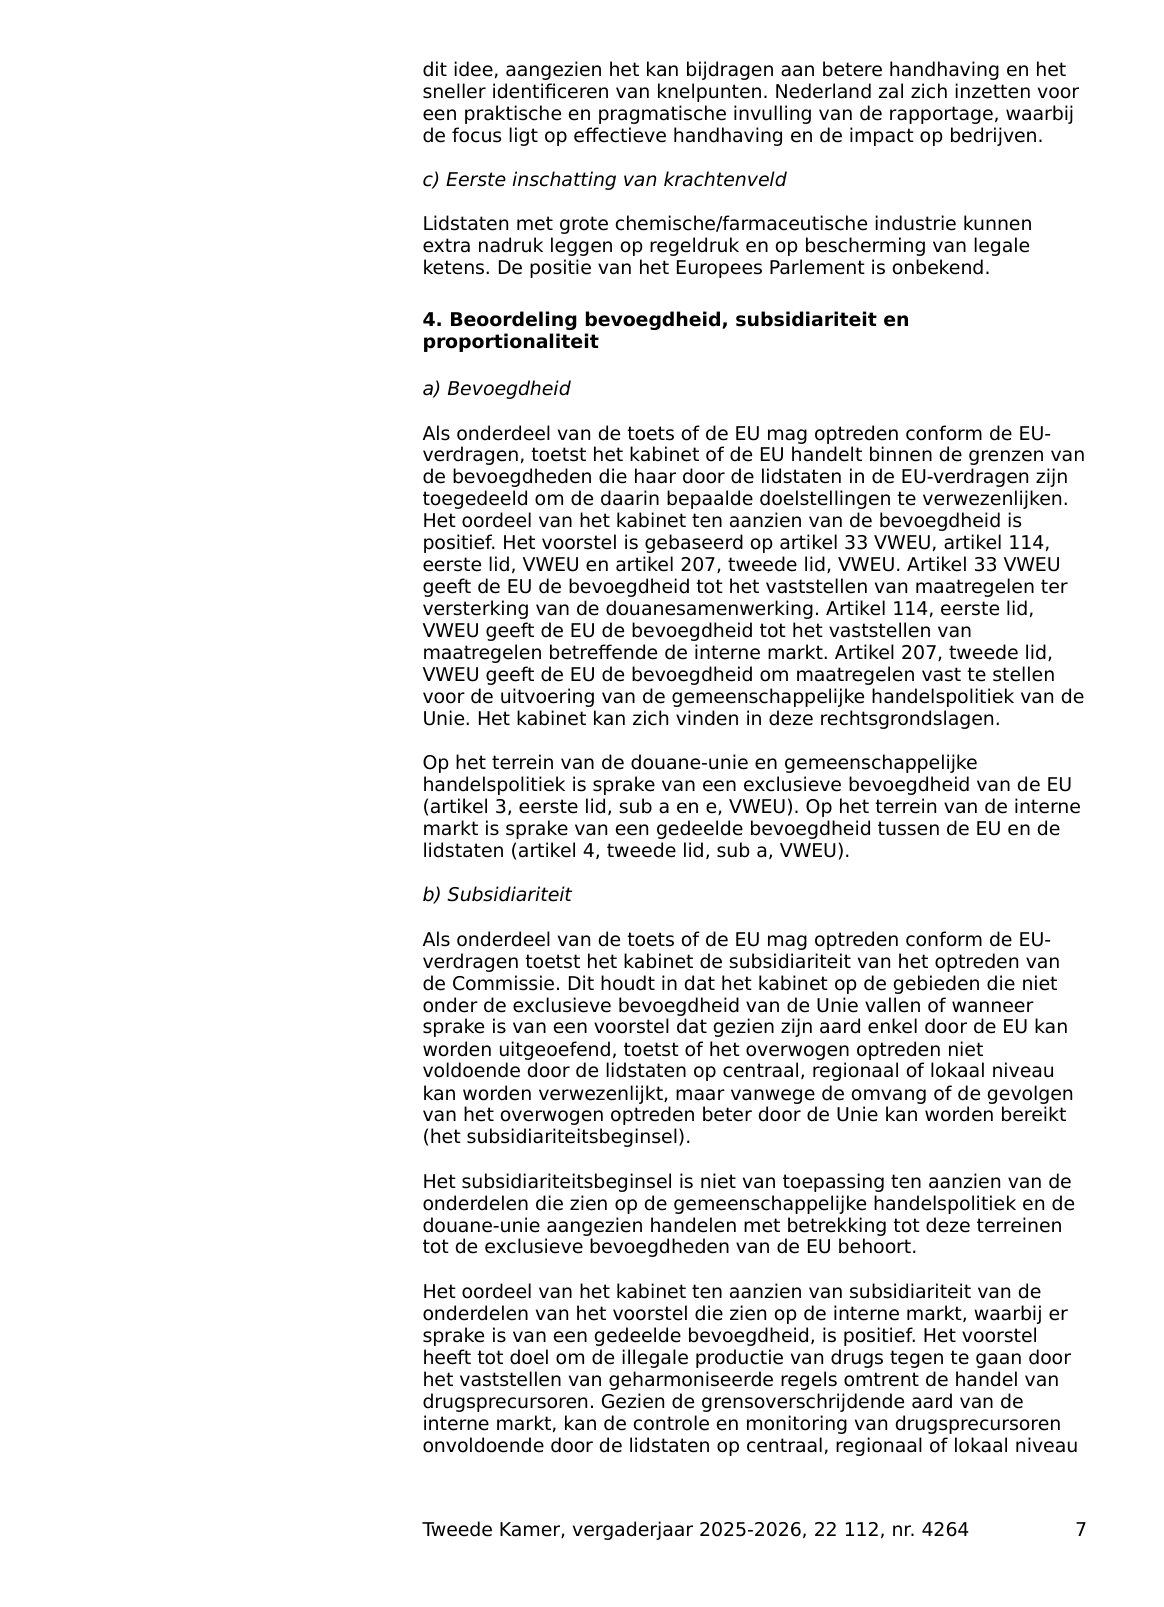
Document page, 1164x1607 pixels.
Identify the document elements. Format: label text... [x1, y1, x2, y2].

text Als onderdeel van de toets of de EU mag optreden conform de EU-verdragen toetst het kabinet de subsidiariteit van het optreden van de Commissie. Dit houdt in dat het kabinet op de gebieden die niet onder de exclusieve bevoegdheid van de Unie vallen of wanneer sprake is van een voorstel dat gezien zijn aard enkel door de EU kan worden uitgeoefend, toetst of het overwogen optreden niet voldoende door de lidstaten op centraal, regionaal of lokaal niveau kan worden verwezenlijkt, maar vanwege de omvang of de gevolgen van het overwogen optreden beter door de Unie kan worden bereikt (het subsidiariteitsbeginsel). [422, 928, 1087, 1148]
subtitle 4. Beoordeling bevoegdheid, subsidiariteit en proportionaliteit [422, 309, 1087, 353]
text Het oordeel van het kabinet ten aanzien van subsidiariteit van de onderdelen van het voorstel die zien op de interne markt, waarbij er sprake is van een gedeelde bevoegdheid, is positief. Het voorstel heeft tot doel om de illegale productie van drugs tegen te gaan door het vaststellen van geharmoniseerde regels omtrent de handel van drugsprecursoren. Gezien de grensoverschrijdende aard van de interne markt, kan de controle en monitoring van drugsprecursoren onvoldoende door de lidstaten op centraal, regionaal of lokaal niveau [422, 1281, 1087, 1456]
text dit idee, aangezien het kan bijdragen aan betere handhaving en het sneller identificeren van knelpunten. Nederland zal zich inzetten voor een praktische en pragmatische invulling van de rapportage, waarbij de focus ligt op effectieve handhaving en de impact op bedrijven. [422, 59, 1087, 147]
text Als onderdeel van de toets of de EU mag optreden conform de EU-verdragen, toetst het kabinet of de EU handelt binnen de grenzen van de bevoegdheden die haar door de lidstaten in de EU-verdragen zijn toegedeeld om de daarin bepaalde doelstellingen te verwezenlijken. Het oordeel van het kabinet ten aanzien van de bevoegdheid is positief. Het voorstel is gebaseerd op artikel 33 VWEU, artikel 114, eerste lid, VWEU en artikel 207, tweede lid, VWEU. Artikel 33 VWEU geeft de EU de bevoegdheid tot het vaststellen van maatregelen ter versterking van de douanesamenwerking. Artikel 114, eerste lid, VWEU geeft de EU de bevoegdheid tot het vaststellen van maatregelen betreffende de interne markt. Artikel 207, tweede lid, VWEU geeft de EU de bevoegdheid om maatregelen vast te stellen voor de uitvoering van de gemeenschappelijke handelspolitiek van de Unie. Het kabinet kan zich vinden in deze rechtsgrondslagen. [422, 422, 1087, 730]
text Op het terrein van de douane-unie en gemeenschappelijke handelspolitiek is sprake van een exclusieve bevoegdheid van de EU (artikel 3, eerste lid, sub a en e, VWEU). Op het terrein van de interne markt is sprake van een gedeelde bevoegdheid tussen de EU en de lidstaten (artikel 4, tweede lid, sub a, VWEU). [422, 752, 1087, 862]
subtitle a) Bevoegdheid [422, 378, 1087, 400]
text Lidstaten met grote chemische/farmaceutische industrie kunnen extra nadruk leggen op regeldruk en op bescherming van legale ketens. De positie van het Europees Parlement is onbekend. [422, 213, 1087, 279]
text Het subsidiariteitsbeginsel is niet van toepassing ten aanzien van de onderdelen die zien op de gemeenschappelijke handelspolitiek en de douane-unie aangezien handelen met betrekking tot deze terreinen tot de exclusieve bevoegdheden van de EU behoort. [422, 1171, 1087, 1258]
subtitle c) Eerste inschatting van krachtenveld [422, 169, 1087, 191]
subtitle b) Subsidiariteit [422, 884, 1087, 906]
